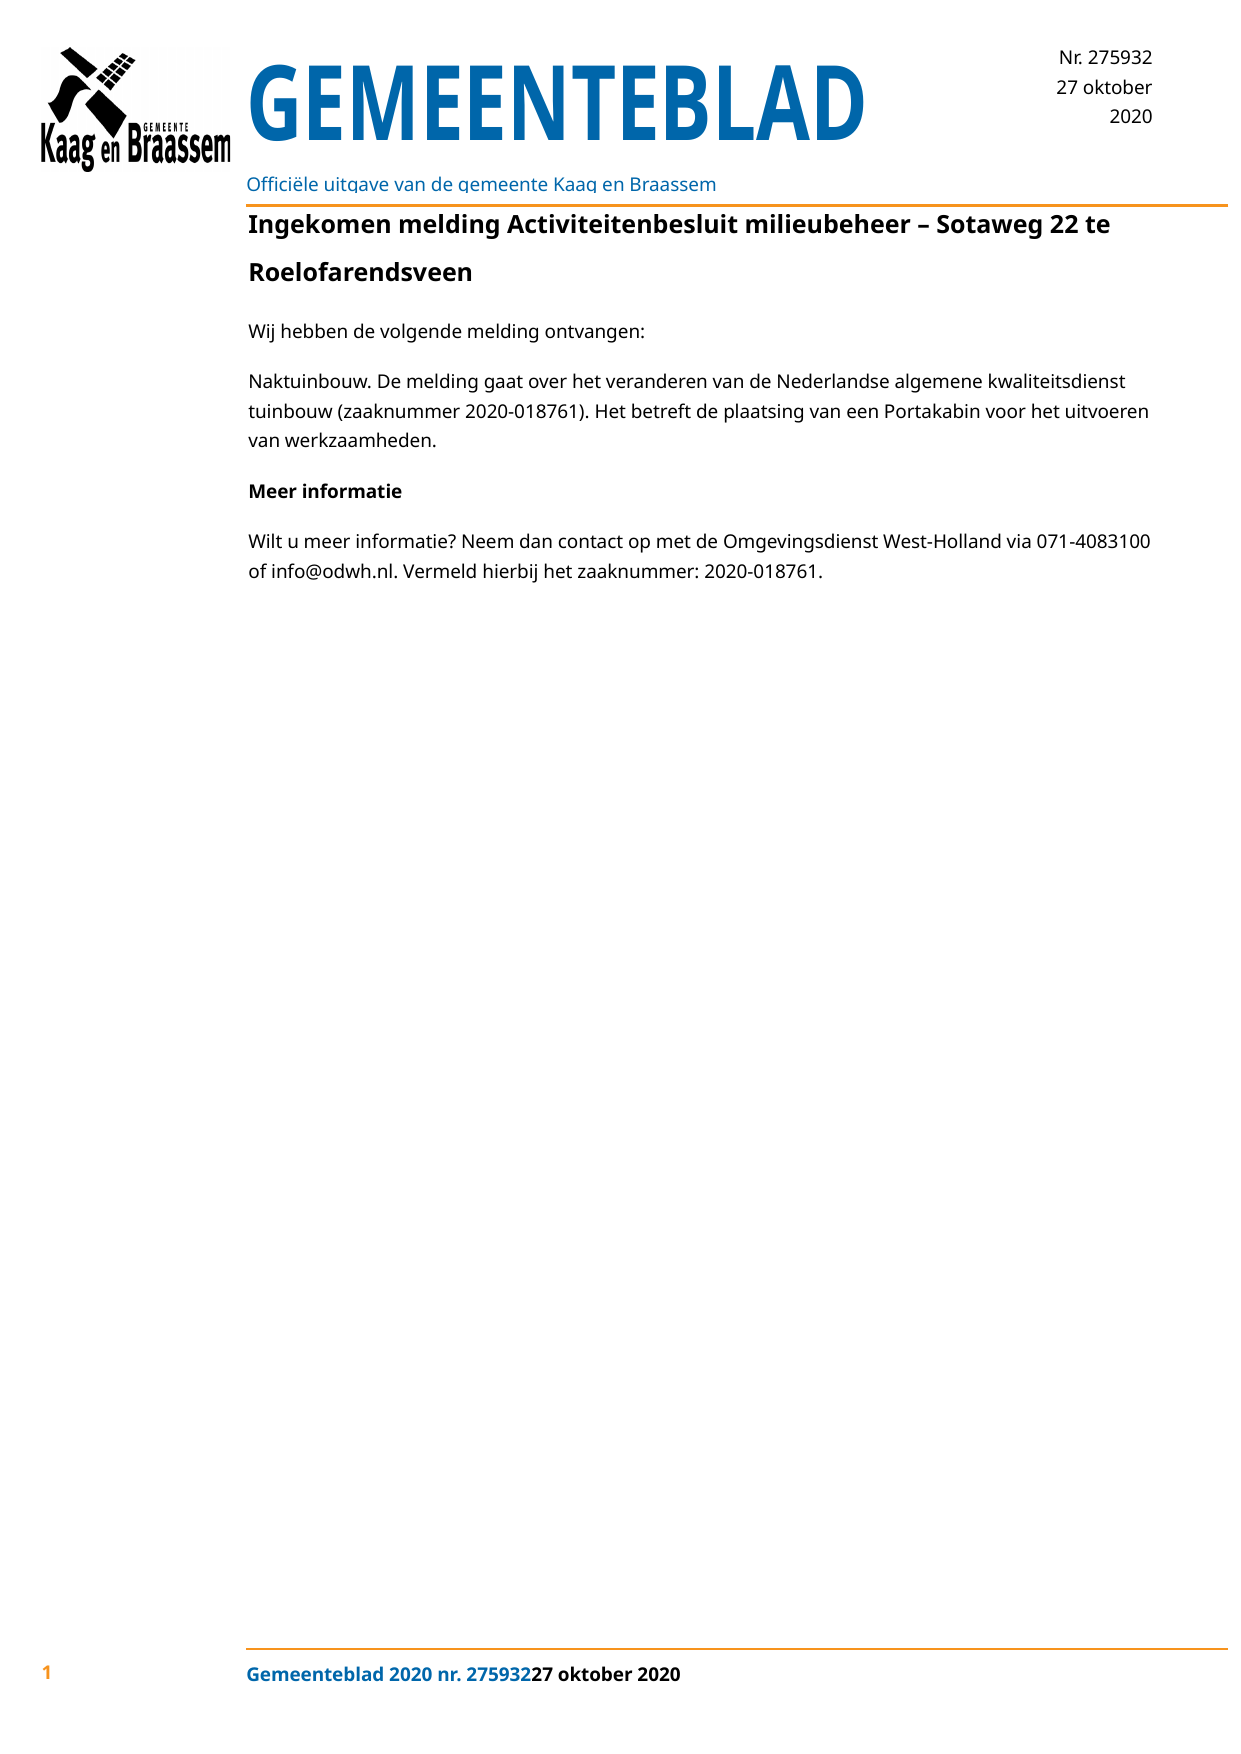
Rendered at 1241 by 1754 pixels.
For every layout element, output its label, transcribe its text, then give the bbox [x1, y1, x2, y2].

text Ingekomen melding Activiteitenbesluit milieubeheer – Sotaweg 22 te Roelofarendsveen [248, 207, 1152, 288]
picture [41, 47, 231, 172]
text Wij hebben de volgende melding ontvangen: [248, 318, 1152, 344]
text Wilt u meer informatie? Neem dan contact op met de Omgevingsdienst West-Holland via 071‑4083100 of info@odwh.nl. Vermeld hierbij het zaaknummer: 2020-018761. [248, 528, 1152, 584]
text Naktuinbouw. De melding gaat over het veranderen van de Nederlandse algemene kwaliteitsdienst tuinbouw (zaaknummer 2020-018761). Het betreft de plaatsing van een Portakabin voor het uitvoeren van werkzaamheden. [248, 368, 1152, 453]
text Meer informatie [248, 478, 1152, 504]
